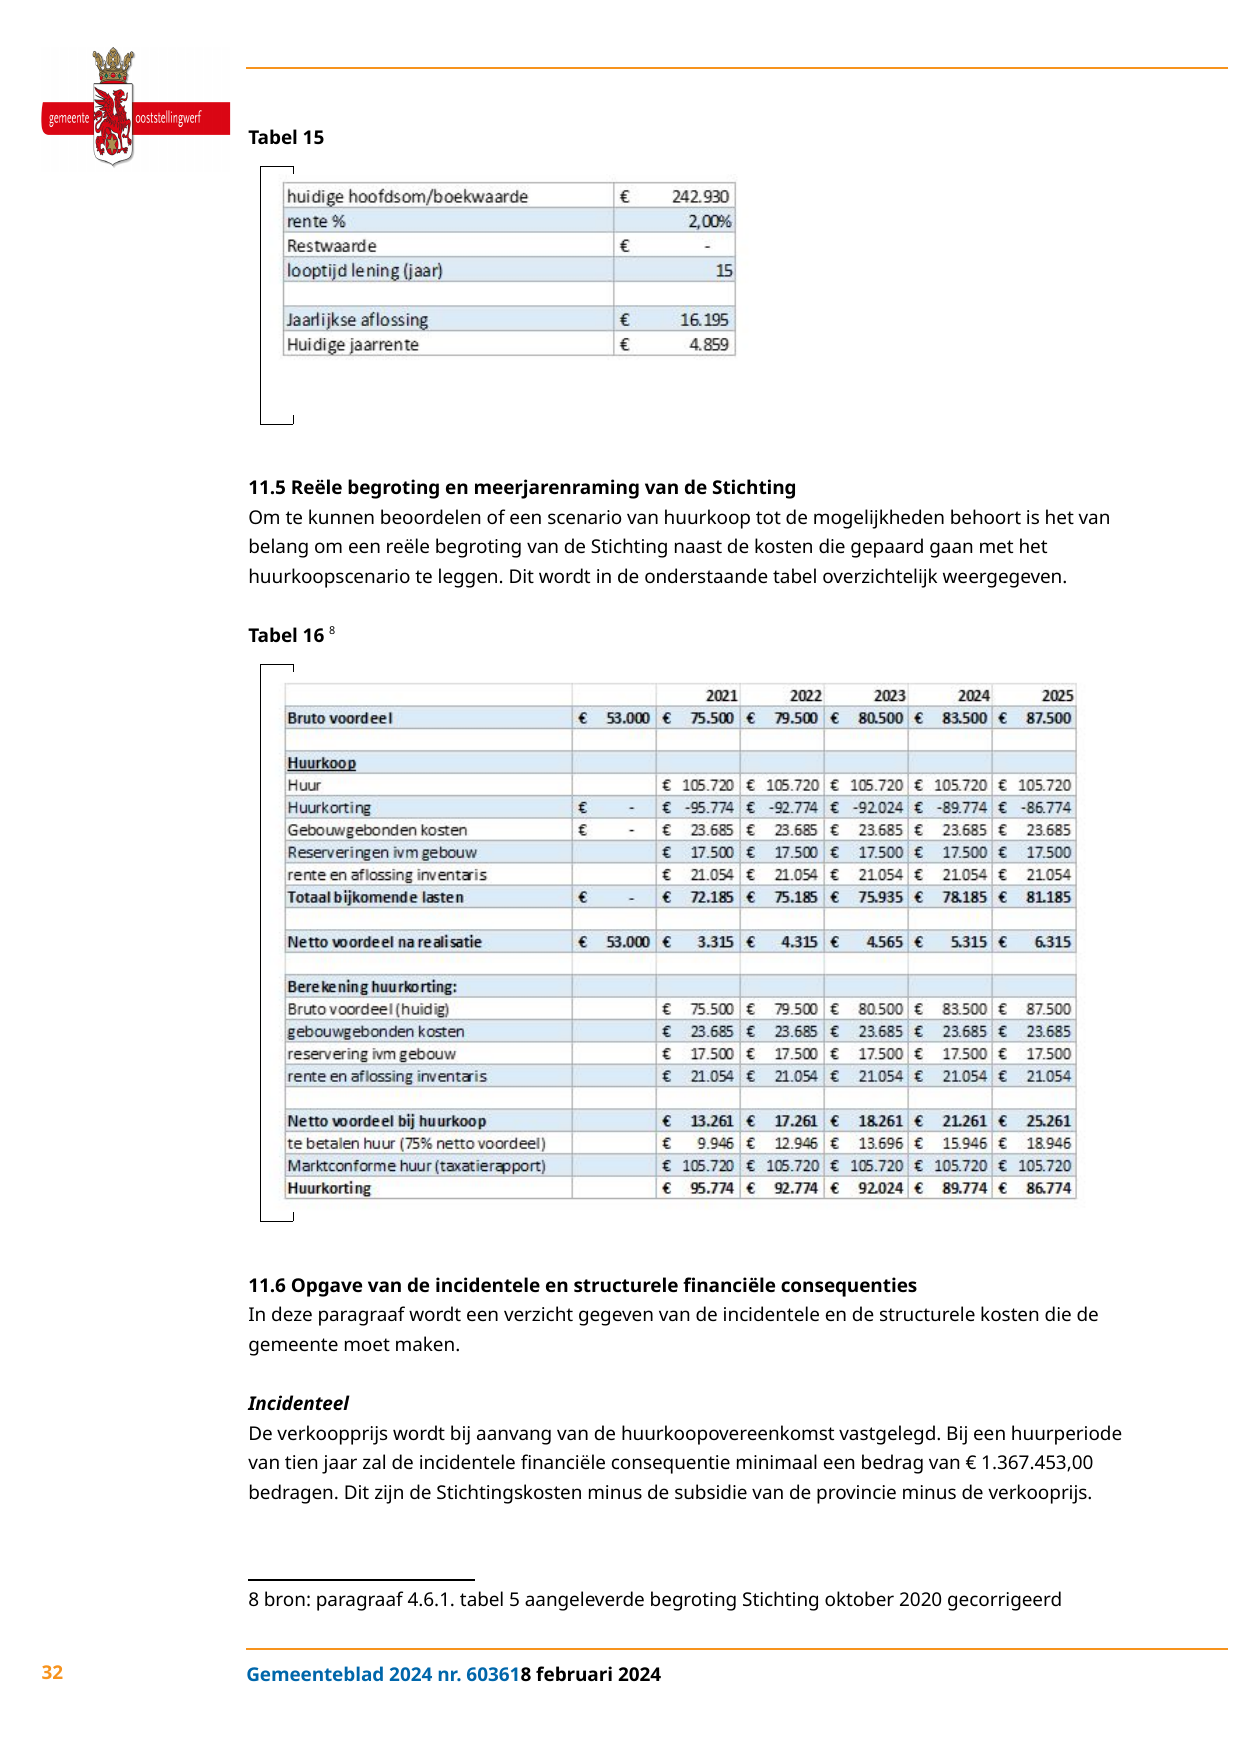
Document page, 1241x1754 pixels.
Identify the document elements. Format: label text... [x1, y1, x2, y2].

text De verkoopprijs wordt bij aanvang van de huurkoopovereenkomst vastgelegd. Bij een huurperiode van tien jaar zal de incidentele financiële consequentie minimaal een bedrag van € 1.367.453,00 bedragen. Dit zijn de Stichtingskosten minus de subsidie van de provincie minus de verkooprijs. [248, 1420, 1152, 1505]
text Om te kunnen beoordelen of een scenario van huurkoop tot de mogelijkheden behoort is het van belang om een reële begroting van de Stichting naast de kosten die gepaard gaan met het huurkoopscenario te leggen. Dit wordt in de onderstaande tabel overzichtelijk weergegeven. [248, 504, 1152, 589]
text 11.6 Opgave van de incidentele en structurele financiële consequenties [248, 1272, 1152, 1298]
picture [41, 47, 231, 172]
text 11.5 Reële begroting en meerjarenraming van de Stichting [248, 474, 1152, 500]
text bron: paragraaf 4.6.1. tabel 5 aangeleverde begroting Stichting oktober 2020 gecorrigeerd [248, 1586, 1152, 1612]
text Incidenteel [248, 1390, 1152, 1416]
text Tabel 15 [248, 124, 1152, 150]
text Tabel 16 [248, 622, 1152, 648]
picture [268, 672, 1125, 1212]
text In deze paragraaf wordt een verzicht gegeven van de incidentele en de structurele kosten die de gemeente moet maken. [248, 1301, 1152, 1357]
picture [268, 174, 889, 415]
